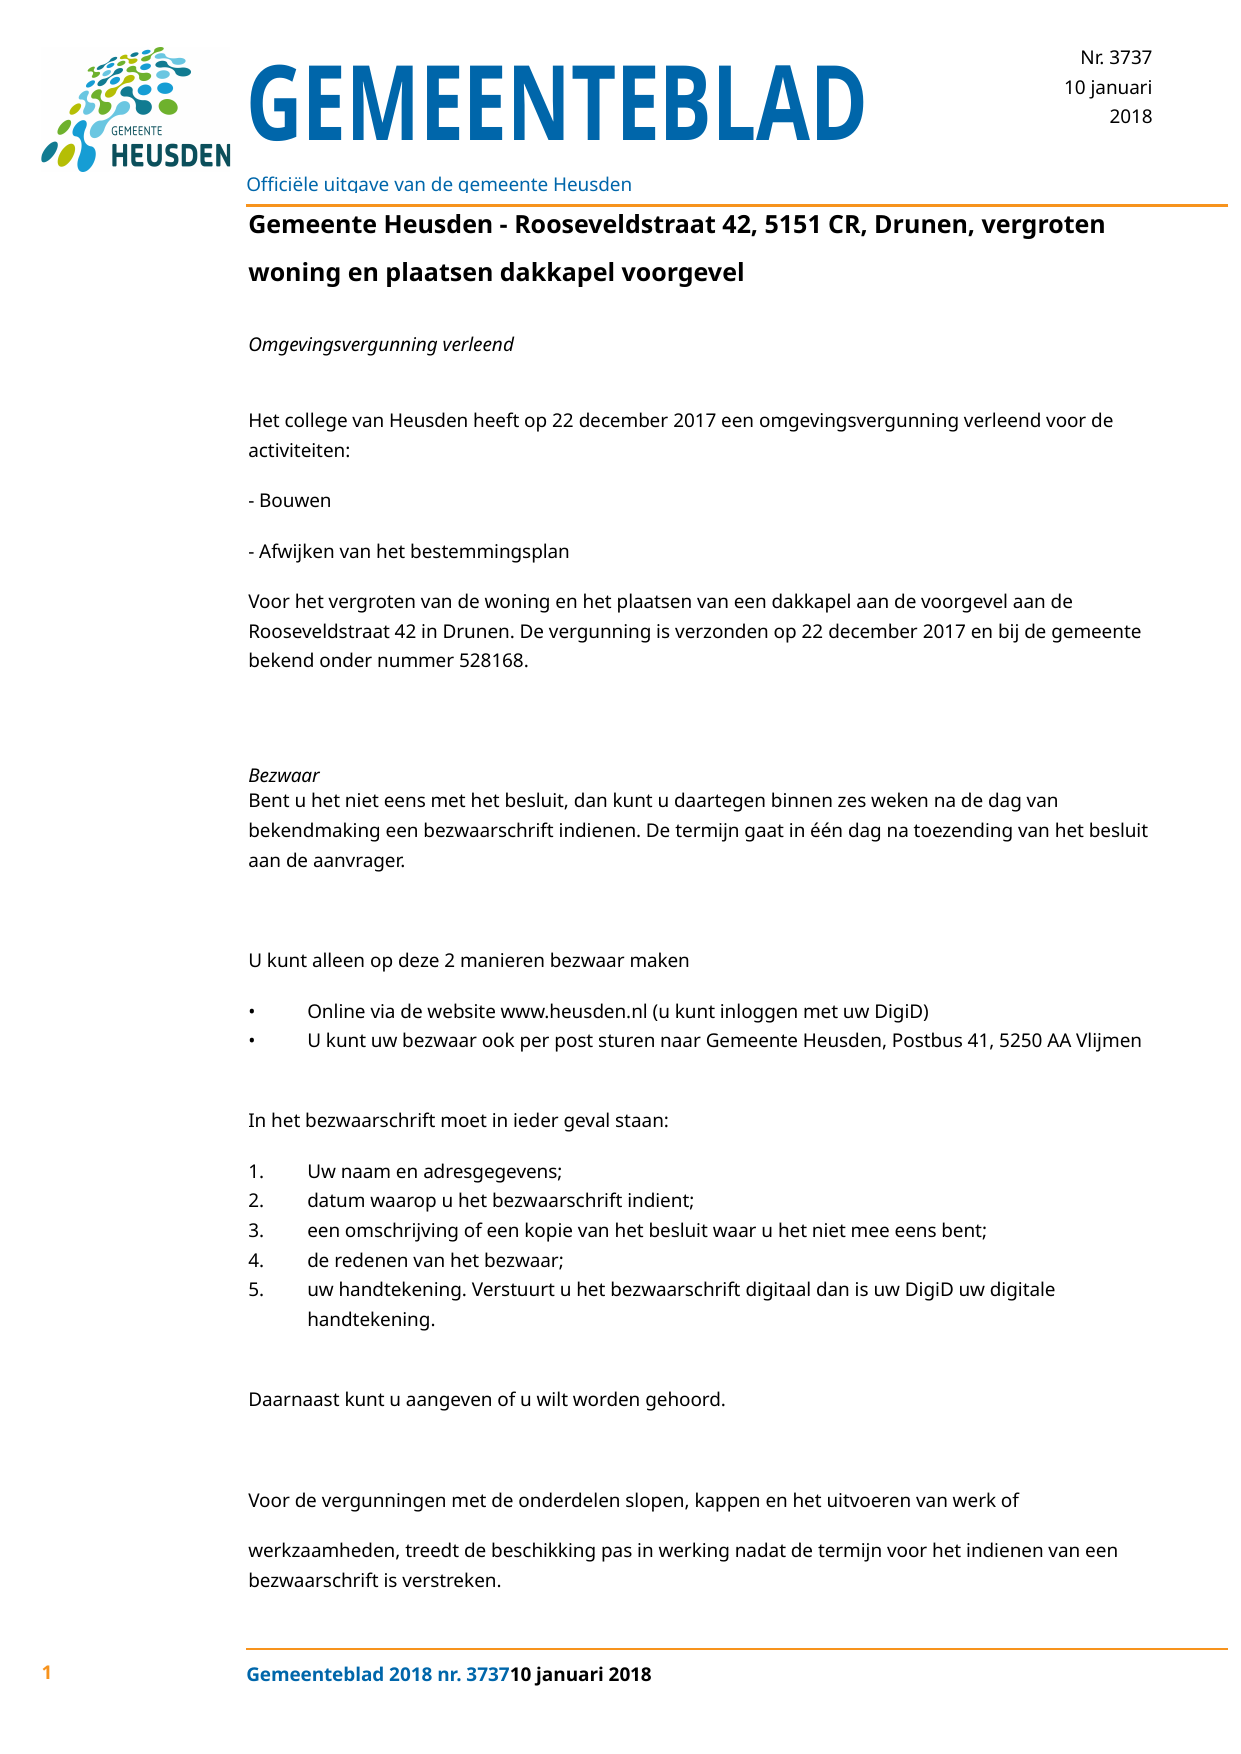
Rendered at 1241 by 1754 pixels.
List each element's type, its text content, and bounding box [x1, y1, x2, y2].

text Het college van Heusden heeft op 22 december 2017 een omgevingsvergunning verleend voor de activiteiten: [248, 408, 1152, 463]
text Omgevingsvergunning verleend [248, 331, 1152, 357]
text U kunt alleen op deze 2 manieren bezwaar maken [248, 948, 1152, 973]
list uw handtekening. Verstuurt u het bezwaarschrift digitaal dan is uw DigiD uw digitale handtekening. [248, 1276, 1152, 1332]
list datum waarop u het bezwaarschrift indient; [248, 1188, 1152, 1213]
text Voor de vergunningen met de onderdelen slopen, kappen en het uitvoeren van werk of [248, 1487, 1152, 1513]
text Voor het vergroten van de woning en het plaatsen van een dakkapel aan de voorgevel aan de Rooseveldstraat 42 in Drunen. De vergunning is verzonden op 22 december 2017 en bij de gemeente bekend onder nummer 528168. [248, 588, 1152, 673]
text Bezwaar [248, 762, 1152, 788]
list U kunt uw bezwaar ook per post sturen naar Gemeente Heusden, Postbus 41, 5250 AA Vlijmen [248, 1028, 1152, 1053]
text Daarnaast kunt u aangeven of u wilt worden gehoord. [248, 1386, 1152, 1412]
list een omschrijving of een kopie van het besluit waar u het niet mee eens bent; [248, 1217, 1152, 1243]
text Gemeente Heusden - Rooseveldstraat 42, 5151 CR, Drunen, vergroten woning en plaatsen dakkapel voorgevel [248, 207, 1152, 288]
text - Afwijken van het bestemmingsplan [248, 538, 1152, 564]
text werkzaamheden, treedt de beschikking pas in werking nadat de termijn voor het indienen van een bezwaarschrift is verstreken. [248, 1537, 1152, 1593]
text In het bezwaarschrift moet in ieder geval staan: [248, 1108, 1152, 1133]
picture [41, 47, 231, 172]
text - Bouwen [248, 488, 1152, 513]
text Bent u het niet eens met het besluit, dan kunt u daartegen binnen zes weken na de dag van bekendmaking een bezwaarschrift indienen. De termijn gaat in één dag na toezending van het besluit aan de aanvrager. [248, 788, 1152, 873]
list Online via de website www.heusden.nl (u kunt inloggen met uw DigiD) [248, 998, 1152, 1024]
list de redenen van het bezwaar; [248, 1247, 1152, 1273]
list Uw naam en adresgegevens; [248, 1158, 1152, 1184]
